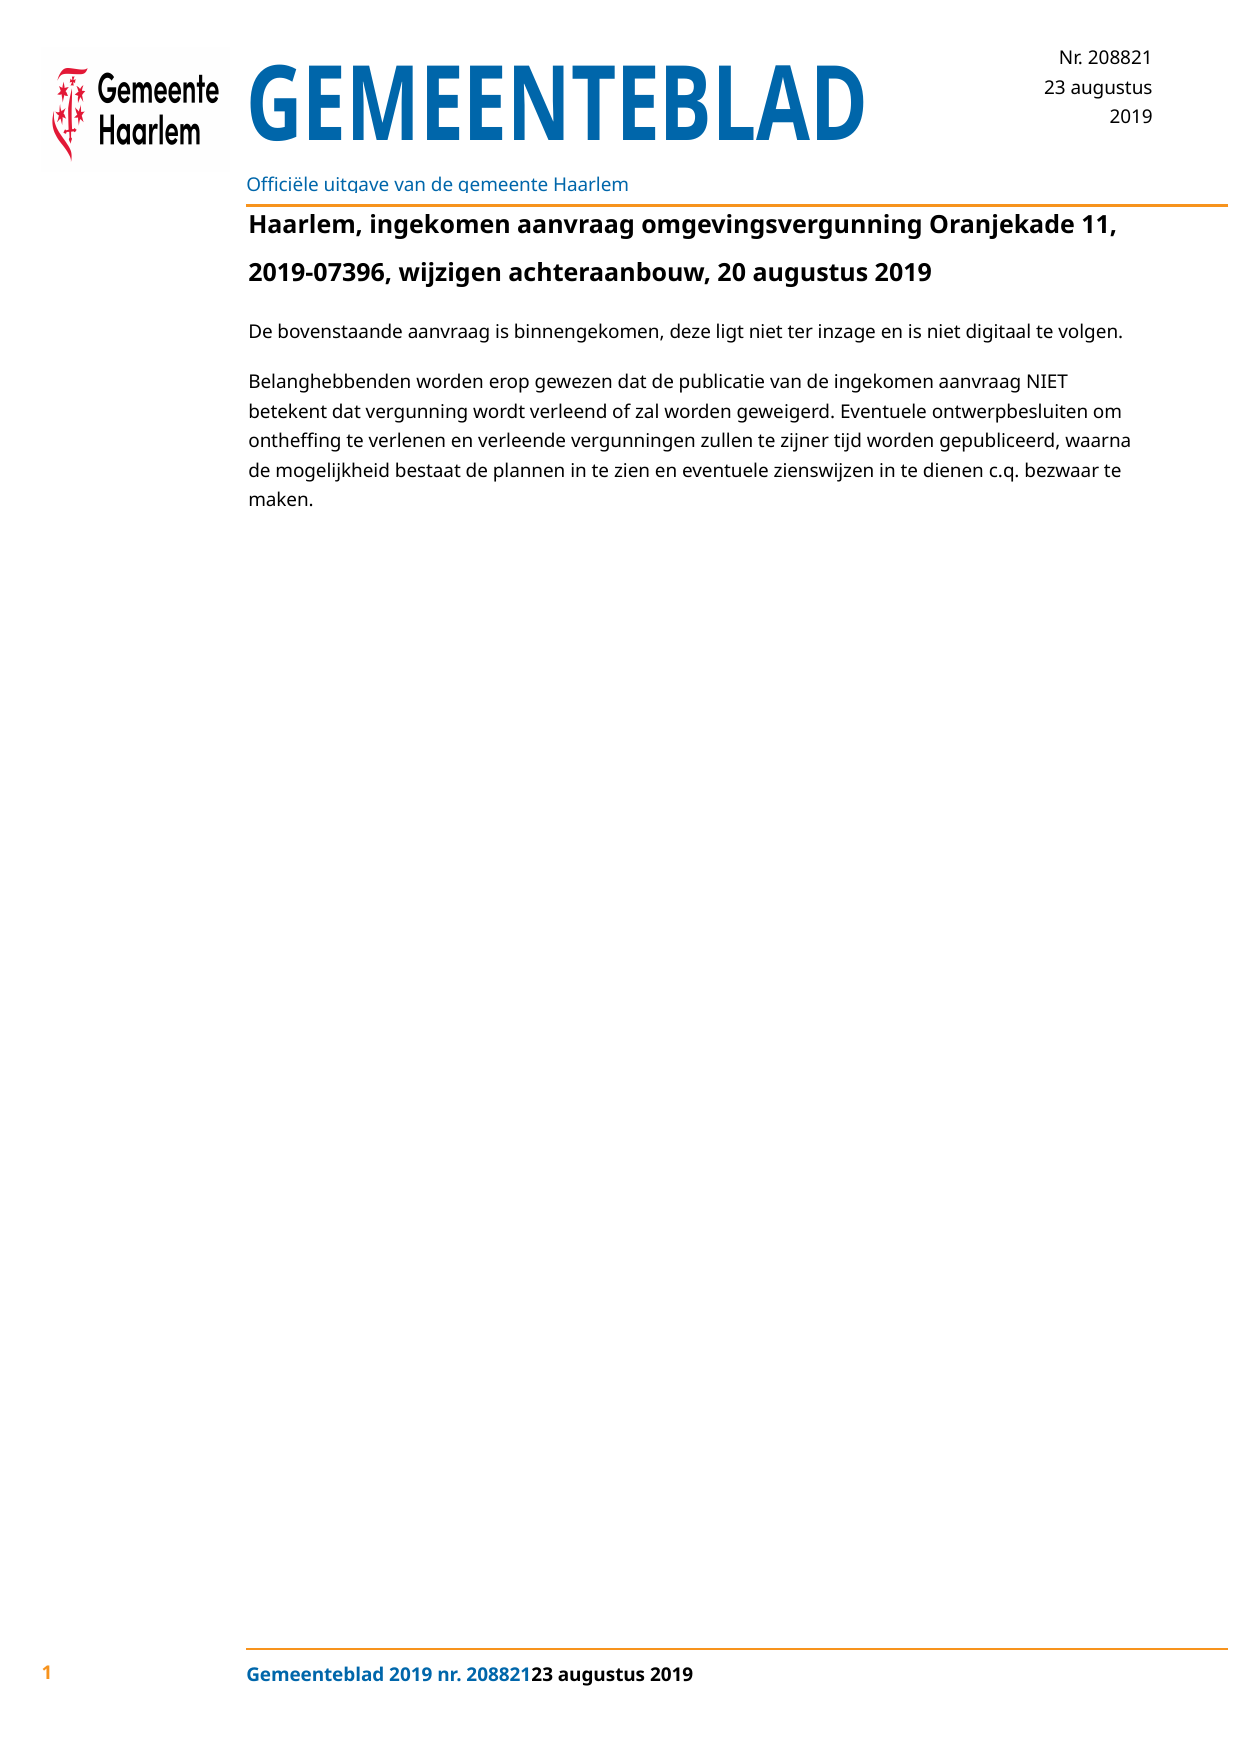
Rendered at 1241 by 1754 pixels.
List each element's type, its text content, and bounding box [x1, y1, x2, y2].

text Haarlem, ingekomen aanvraag omgevingsvergunning Oranjekade 11, 2019-07396, wijzigen achteraanbouw, 20 augustus 2019 [248, 207, 1152, 288]
text Belanghebbenden worden erop gewezen dat de publicatie van de ingekomen aanvraag NIET betekent dat vergunning wordt verleend of zal worden geweigerd. Eventuele ontwerpbesluiten om ontheffing te verlenen en verleende vergunningen zullen te zijner tijd worden gepubliceerd, waarna de mogelijkheid bestaat de plannen in te zien en eventuele zienswijzen in te dienen c.q. bezwaar te maken. [248, 368, 1152, 512]
text De bovenstaande aanvraag is binnengekomen, deze ligt niet ter inzage en is niet digitaal te volgen. [248, 318, 1152, 344]
picture [41, 47, 231, 172]
